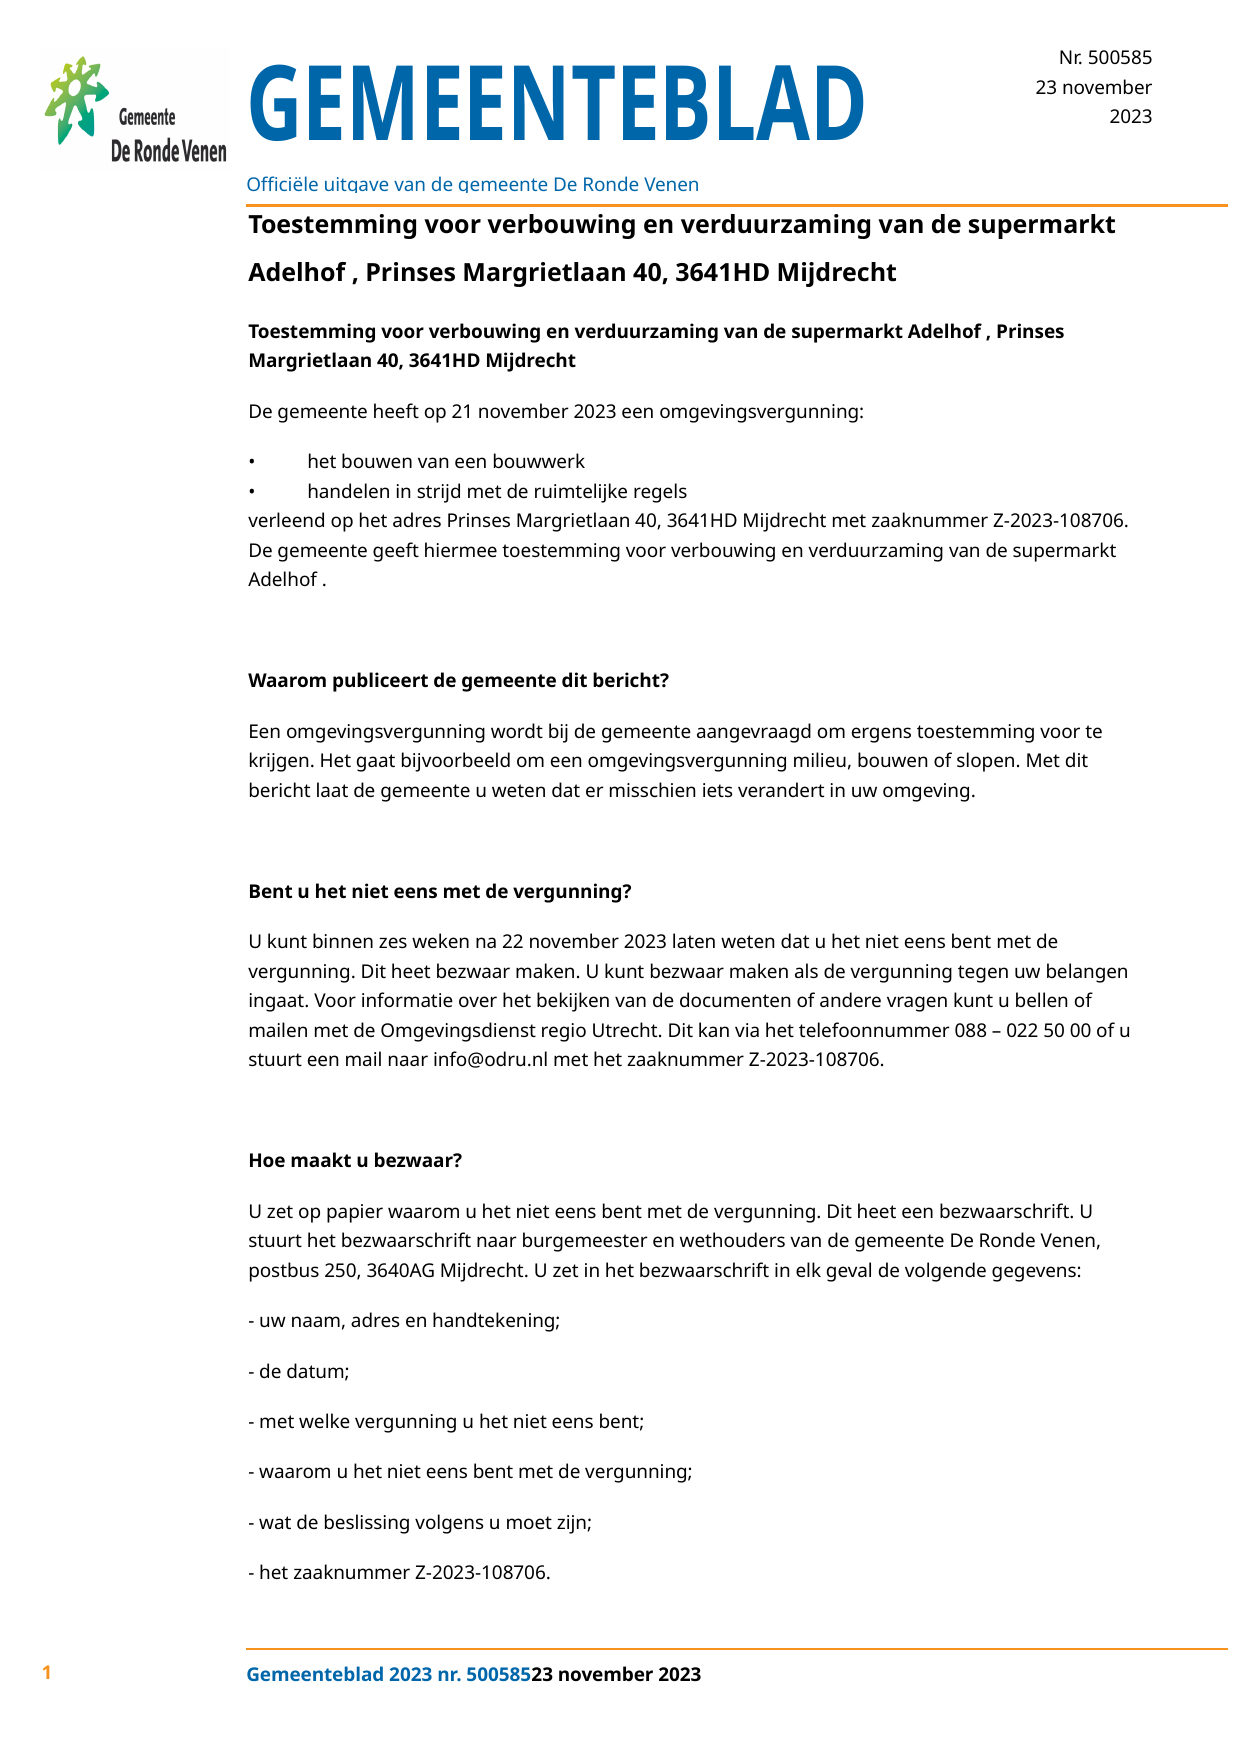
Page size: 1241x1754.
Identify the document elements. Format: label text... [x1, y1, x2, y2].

text - het zaaknummer Z-2023-108706. [248, 1559, 1152, 1585]
text U zet op papier waarom u het niet eens bent met de vergunning. Dit heet een bezwaarschrift. U stuurt het bezwaarschrift naar burgemeester en wethouders van de gemeente De Ronde Venen, postbus 250, 3640AG Mijdrecht. U zet in het bezwaarschrift in elk geval de volgende gegevens: [248, 1198, 1152, 1283]
text Hoe maakt u bezwaar? [248, 1147, 1152, 1173]
text verleend op het adres Prinses Margrietlaan 40, 3641HD Mijdrecht met zaaknummer Z-2023-108706. De gemeente geeft hiermee toestemming voor verbouwing en verduurzaming van de supermarkt Adelhof . [248, 507, 1152, 592]
picture [41, 47, 231, 172]
text - met welke vergunning u het niet eens bent; [248, 1408, 1152, 1434]
text - de datum; [248, 1358, 1152, 1384]
text Bent u het niet eens met de vergunning? [248, 878, 1152, 904]
list het bouwen van een bouwwerk [248, 448, 1152, 474]
text Waarom publiceert de gemeente dit bericht? [248, 667, 1152, 693]
text - wat de beslissing volgens u moet zijn; [248, 1509, 1152, 1535]
list handelen in strijd met de ruimtelijke regels [248, 478, 1152, 504]
text U kunt binnen zes weken na 22 november 2023 laten weten dat u het niet eens bent met de vergunning. Dit heet bezwaar maken. U kunt bezwaar maken als de vergunning tegen uw belangen ingaat. Voor informatie over het bekijken van de documenten of andere vragen kunt u bellen of mailen met de Omgevingsdienst regio Utrecht. Dit kan via het telefoonnummer 088 – 022 50 00 of u stuurt een mail naar info@odru.nl met het zaaknummer Z-2023-108706. [248, 928, 1152, 1072]
text - uw naam, adres en handtekening; [248, 1307, 1152, 1333]
text - waarom u het niet eens bent met de vergunning; [248, 1459, 1152, 1484]
text Toestemming voor verbouwing en verduurzaming van de supermarkt Adelhof , Prinses Margrietlaan 40, 3641HD Mijdrecht [248, 318, 1152, 373]
text De gemeente heeft op 21 november 2023 een omgevingsvergunning: [248, 398, 1152, 424]
text Toestemming voor verbouwing en verduurzaming van de supermarkt Adelhof , Prinses Margrietlaan 40, 3641HD Mijdrecht [248, 207, 1152, 288]
text Een omgevingsvergunning wordt bij de gemeente aangevraagd om ergens toestemming voor te krijgen. Het gaat bijvoorbeeld om een omgevingsvergunning milieu, bouwen of slopen. Met dit bericht laat de gemeente u weten dat er misschien iets verandert in uw omgeving. [248, 718, 1152, 803]
